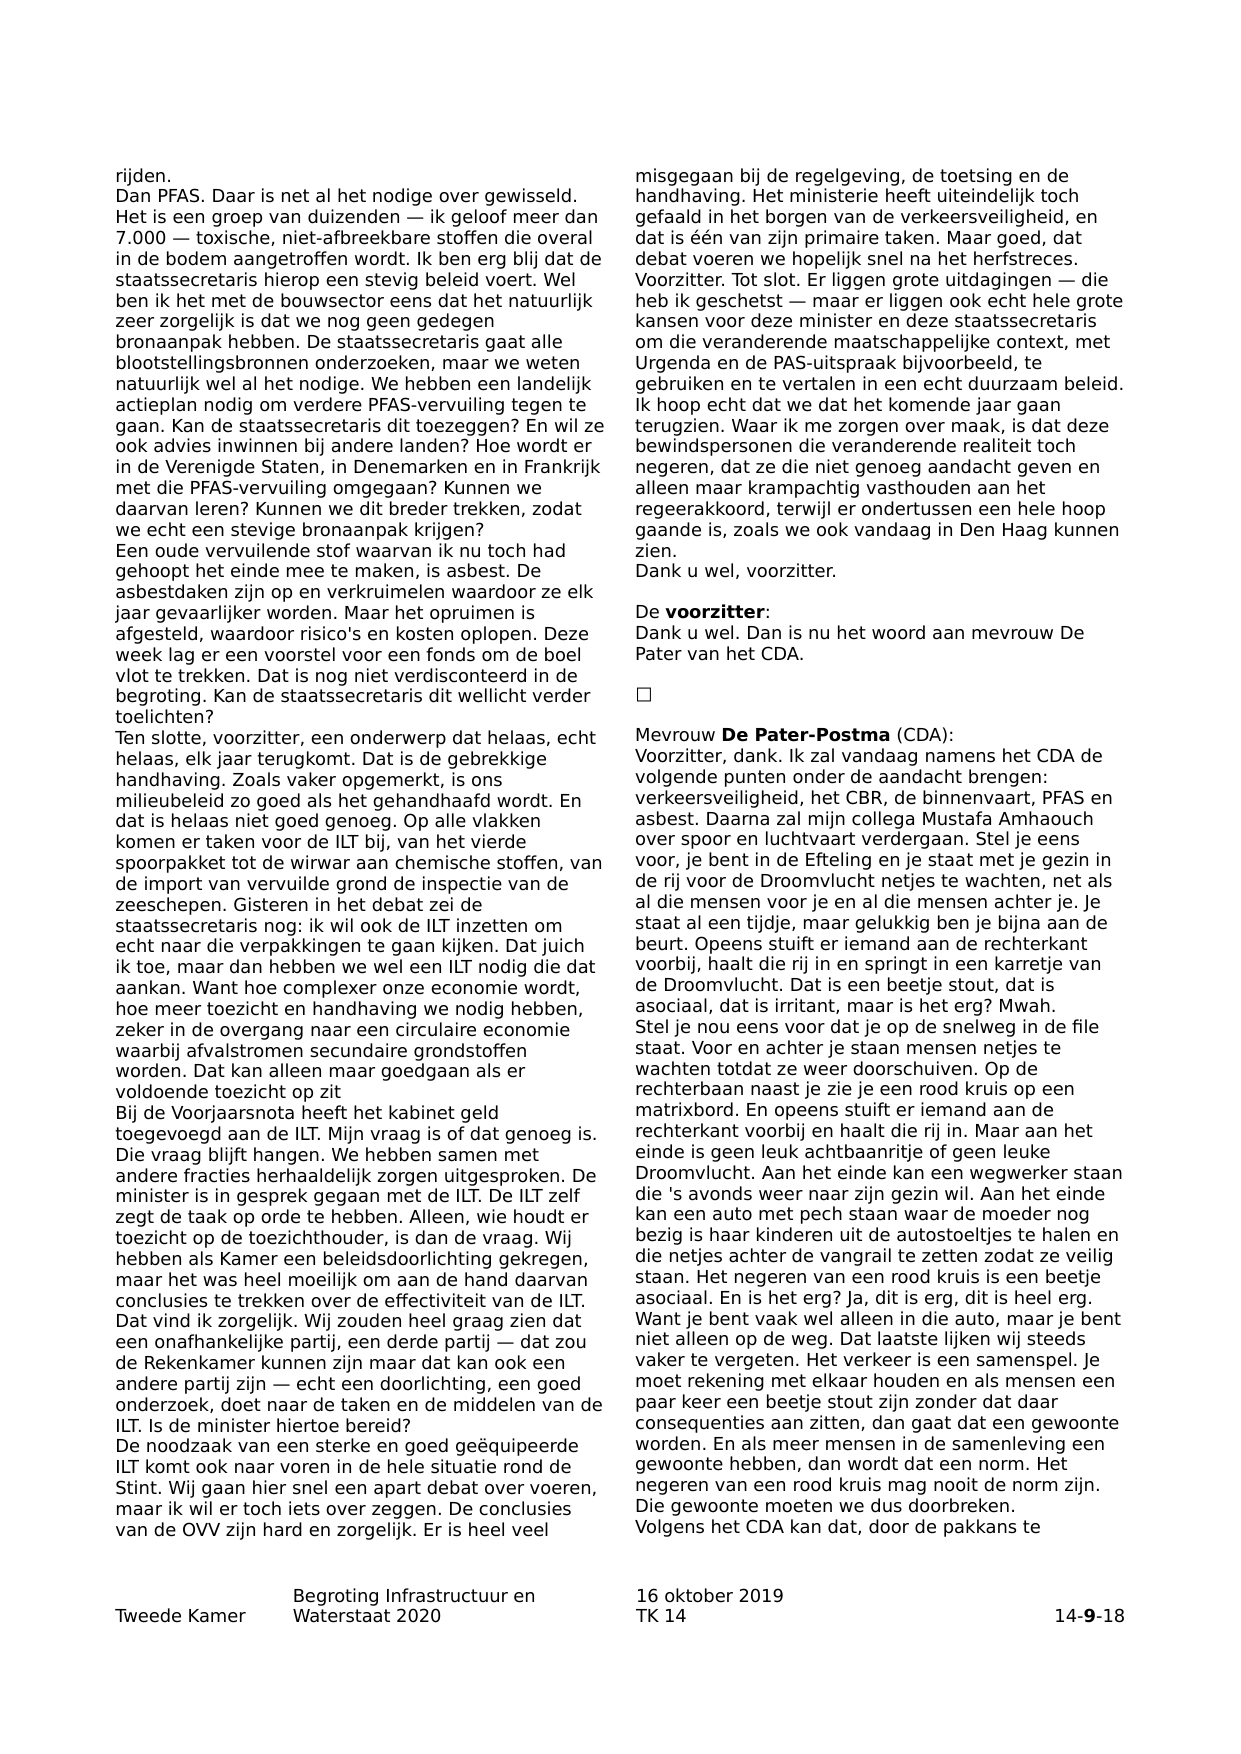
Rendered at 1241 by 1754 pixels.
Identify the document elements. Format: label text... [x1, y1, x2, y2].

text Stel je nou eens voor dat je op de snelweg in de file staat. Voor en achter je staan mensen netjes te wachten totdat ze weer doorschuiven. Op de rechterbaan naast je zie je een rood kruis op een matrixbord. En opeens stuift er iemand aan de rechterkant voorbij en haalt die rij in. Maar aan het einde is geen leuk achtbaanritje of geen leuke Droomvlucht. Aan het einde kan een wegwerker staan die 's avonds weer naar zijn gezin wil. Aan het einde kan een auto met pech staan waar de moeder nog bezig is haar kinderen uit de autostoeltjes te halen en die netjes achter de vangrail te zetten zodat ze veilig staan. Het negeren van een rood kruis is een beetje asociaal. En is het erg? Ja, dit is erg, dit is heel erg. Want je bent vaak wel alleen in die auto, maar je bent niet alleen op de weg. Dat laatste lijken wij steeds vaker te vergeten. Het verkeer is een samenspel. Je moet rekening met elkaar houden en als mensen een paar keer een beetje stout zijn zonder dat daar consequenties aan zitten, dan gaat dat een gewoonte worden. En als meer mensen in de samenleving een gewoonte hebben, dan wordt dat een norm. Het negeren van een rood kruis mag nooit de norm zijn. Die gewoonte moeten we dus doorbreken. [635, 1017, 1125, 1517]
text Volgens het CDA kan dat, door de pakkans te [635, 1517, 1125, 1537]
text Dan PFAS. Daar is net al het nodige over gewisseld. Het is een groep van duizenden — ik geloof meer dan 7.000 — toxische, niet-afbreekbare stoffen die overal in de bodem aangetroffen wordt. Ik ben erg blij dat de staatssecretaris hierop een stevig beleid voert. Wel ben ik het met de bouwsector eens dat het natuurlijk zeer zorgelijk is dat we nog geen gedegen bronaanpak hebben. De staatssecretaris gaat alle blootstellingsbronnen onderzoeken, maar we weten natuurlijk wel al het nodige. We hebben een landelijk actieplan nodig om verdere PFAS-vervuiling tegen te gaan. Kan de staatssecretaris dit toezeggen? En wil ze ook advies inwinnen bij andere landen? Hoe wordt er in de Verenigde Staten, in Denemarken en in Frankrijk met die PFAS-vervuiling omgegaan? Kunnen we daarvan leren? Kunnen we dit breder trekken, zodat we echt een stevige bronaanpak krijgen? [115, 186, 605, 540]
text Voorzitter. Tot slot. Er liggen grote uitdagingen — die heb ik geschetst — maar er liggen ook echt hele grote kansen voor deze minister en deze staatssecretaris om die veranderende maatschappelijke context, met Urgenda en de PAS-uitspraak bijvoorbeeld, te gebruiken en te vertalen in een echt duurzaam beleid. Ik hoop echt dat we dat het komende jaar gaan terugzien. Waar ik me zorgen over maak, is dat deze bewindspersonen die veranderende realiteit toch negeren, dat ze die niet genoeg aandacht geven en alleen maar krampachtig vasthouden aan het regeerakkoord, terwijl er ondertussen een hele hoop gaande is, zoals we ook vandaag in Den Haag kunnen zien. [635, 269, 1125, 561]
text Voorzitter, dank. Ik zal vandaag namens het CDA de volgende punten onder de aandacht brengen: verkeersveiligheid, het CBR, de binnenvaart, PFAS en asbest. Daarna zal mijn collega Mustafa Amhaouch over spoor en luchtvaart verdergaan. Stel je eens voor, je bent in de Efteling en je staat met je gezin in de rij voor de Droomvlucht netjes te wachten, net als al die mensen voor je en al die mensen achter je. Je staat al een tijdje, maar gelukkig ben je bijna aan de beurt. Opeens stuift er iemand aan de rechterkant voorbij, haalt die rij in en springt in een karretje van de Droomvlucht. Dat is een beetje stout, dat is asociaal, dat is irritant, maar is het erg? Mwah. [635, 746, 1125, 1017]
text Dank u wel, voorzitter. [635, 561, 1125, 582]
text Ten slotte, voorzitter, een onderwerp dat helaas, echt helaas, elk jaar terugkomt. Dat is de gebrekkige handhaving. Zoals vaker opgemerkt, is ons milieubeleid zo goed als het gehandhaafd wordt. En dat is helaas niet goed genoeg. Op alle vlakken komen er taken voor de ILT bij, van het vierde spoorpakket tot de wirwar aan chemische stoffen, van de import van vervuilde grond de inspectie van de zeeschepen. Gisteren in het debat zei de staatssecretaris nog: ik wil ook de ILT inzetten om echt naar die verpakkingen te gaan kijken. Dat juich ik toe, maar dan hebben we wel een ILT nodig die dat aankan. Want hoe complexer onze economie wordt, hoe meer toezicht en handhaving we nodig hebben, zeker in de overgang naar een circulaire economie waarbij afvalstromen secundaire grondstoffen worden. Dat kan alleen maar goedgaan als er voldoende toezicht op zit [115, 728, 605, 1103]
text ⬜ [635, 684, 1125, 705]
text rijden. [115, 165, 605, 186]
text De voorzitter: [635, 602, 1125, 623]
text Een oude vervuilende stof waarvan ik nu toch had gehoopt het einde mee te maken, is asbest. De asbestdaken zijn op en verkruimelen waardoor ze elk jaar gevaarlijker worden. Maar het opruimen is afgesteld, waardoor risico's en kosten oplopen. Deze week lag er een voorstel voor een fonds om de boel vlot te trekken. Dat is nog niet verdisconteerd in de begroting. Kan de staatssecretaris dit wellicht verder toelichten? [115, 540, 605, 728]
text misgegaan bij de regelgeving, de toetsing en de handhaving. Het ministerie heeft uiteindelijk toch gefaald in het borgen van de verkeersveiligheid, en dat is één van zijn primaire taken. Maar goed, dat debat voeren we hopelijk snel na het herfstreces. [635, 165, 1125, 269]
text Bij de Voorjaarsnota heeft het kabinet geld toegevoegd aan de ILT. Mijn vraag is of dat genoeg is. Die vraag blijft hangen. We hebben samen met andere fracties herhaaldelijk zorgen uitgesproken. De minister is in gesprek gegaan met de ILT. De ILT zelf zegt de taak op orde te hebben. Alleen, wie houdt er toezicht op de toezichthouder, is dan de vraag. Wij hebben als Kamer een beleidsdoorlichting gekregen, maar het was heel moeilijk om aan de hand daarvan conclusies te trekken over de effectiviteit van de ILT. Dat vind ik zorgelijk. Wij zouden heel graag zien dat een onafhankelijke partij, een derde partij — dat zou de Rekenkamer kunnen zijn maar dat kan ook een andere partij zijn — echt een doorlichting, een goed onderzoek, doet naar de taken en de middelen van de ILT. Is de minister hiertoe bereid? [115, 1103, 605, 1436]
text Dank u wel. Dan is nu het woord aan mevrouw De Pater van het CDA. [635, 623, 1125, 664]
text Mevrouw De Pater-Postma (CDA): [635, 725, 1125, 746]
text De noodzaak van een sterke en goed geëquipeerde ILT komt ook naar voren in de hele situatie rond de Stint. Wij gaan hier snel een apart debat over voeren, maar ik wil er toch iets over zeggen. De conclusies van de OVV zijn hard en zorgelijk. Er is heel veel [115, 1436, 605, 1540]
